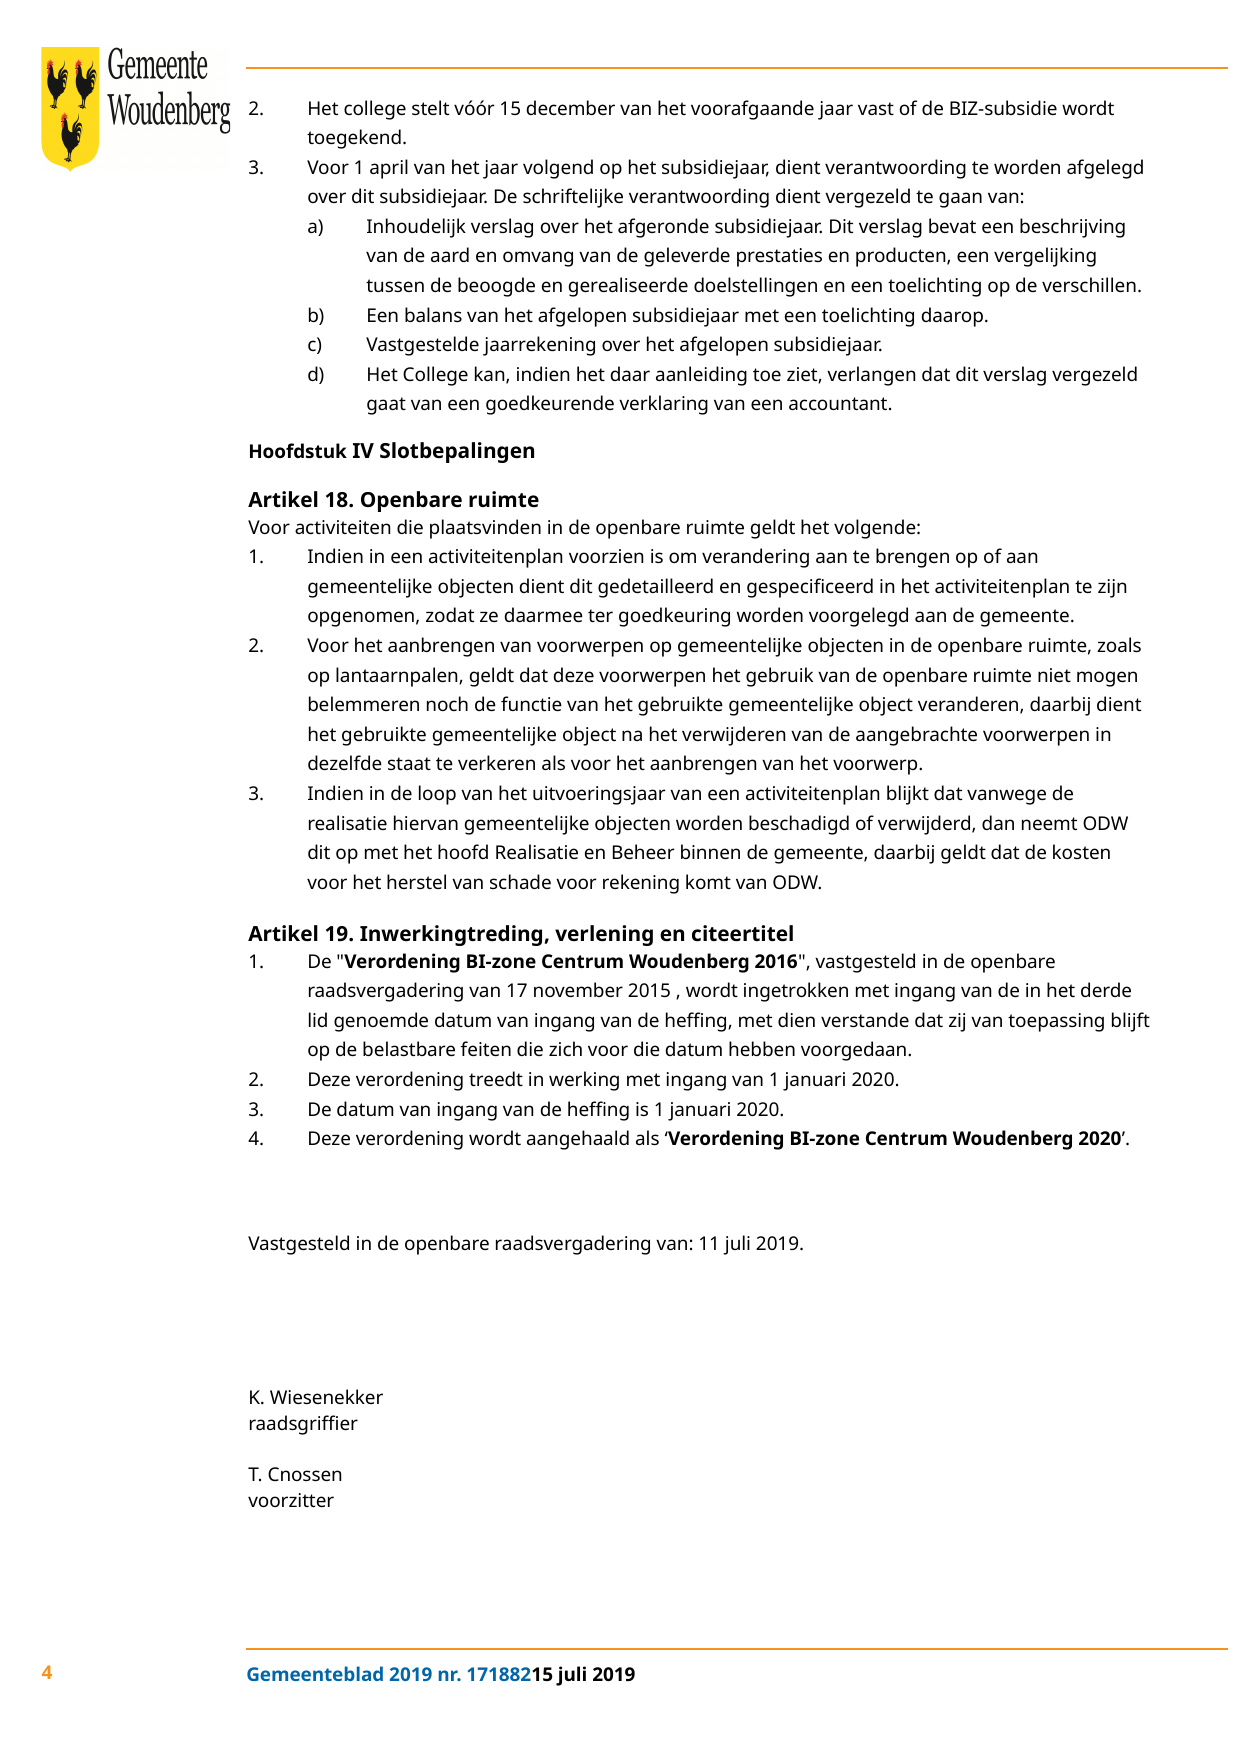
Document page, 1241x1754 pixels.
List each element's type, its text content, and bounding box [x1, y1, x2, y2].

text Vastgesteld in de openbare raadsvergadering van: 11 juli 2019. [248, 1230, 1152, 1256]
list Een balans van het afgelopen subsidiejaar met een toelichting daarop. [307, 302, 1152, 328]
text Hoofdstuk IV Slotbepalingen [248, 436, 1152, 465]
list Deze verordening wordt aangehaald als ‘Verordening BI-zone Centrum Woudenberg 2020’. [248, 1125, 1152, 1151]
list Inhoudelijk verslag over het afgeronde subsidiejaar. Dit verslag bevat een beschrijving van de aard en omvang van de geleverde prestaties en producten, een vergelijking tussen de beoogde en gerealiseerde doelstellingen en een toelichting op de verschillen. [307, 213, 1152, 298]
text T. Cnossen [248, 1462, 1152, 1487]
text Artikel 18. Openbare ruimte [248, 486, 1152, 514]
list Voor het aanbrengen van voorwerpen op gemeentelijke objecten in de openbare ruimte, zoals op lantaarnpalen, geldt dat deze voorwerpen het gebruik van de openbare ruimte niet mogen belemmeren noch de functie van het gebruikte gemeentelijke object veranderen, daarbij dient het gebruikte gemeentelijke object na het verwijderen van de aangebrachte voorwerpen in dezelfde staat te verkeren als voor het aanbrengen van het voorwerp. [248, 632, 1152, 776]
list Indien in de loop van het uitvoeringsjaar van een activiteitenplan blijkt dat vanwege de realisatie hiervan gemeentelijke objecten worden beschadigd of verwijderd, dan neemt ODW dit op met het hoofd Realisatie en Beheer binnen de gemeente, daarbij geldt dat de kosten voor het herstel van schade voor rekening komt van ODW. [248, 780, 1152, 895]
text K. Wiesenekker [248, 1384, 1152, 1410]
list De "Verordening BI-zone Centrum Woudenberg 2016", vastgesteld in de openbare raadsvergadering van 17 november 2015 , wordt ingetrokken met ingang van de in het derde lid genoemde datum van ingang van de heffing, met dien verstande dat zij van toepassing blijft op de belastbare feiten die zich voor die datum hebben voorgedaan. [248, 948, 1152, 1062]
list Voor 1 april van het jaar volgend op het subsidiejaar, dient verantwoording te worden afgelegd over dit subsidiejaar. De schriftelijke verantwoording dient vergezeld te gaan van: [248, 154, 1152, 209]
list De datum van ingang van de heffing is 1 januari 2020. [248, 1096, 1152, 1121]
text raadsgriffier [248, 1410, 1152, 1436]
text Artikel 19. Inwerkingtreding, verlening en citeertitel [248, 919, 1152, 948]
list Vastgestelde jaarrekening over het afgelopen subsidiejaar. [307, 331, 1152, 357]
text voorzitter [248, 1487, 1152, 1513]
list Indien in een activiteitenplan voorzien is om verandering aan te brengen op of aan gemeentelijke objecten dient dit gedetailleerd en gespecificeerd in het activiteitenplan te zijn opgenomen, zodat ze daarmee ter goedkeuring worden voorgelegd aan de gemeente. [248, 543, 1152, 628]
list Het college stelt vóór 15 december van het voorafgaande jaar vast of de BIZ-subsidie wordt toegekend. [248, 95, 1152, 150]
list Het College kan, indien het daar aanleiding toe ziet, verlangen dat dit verslag vergezeld gaat van een goedkeurende verklaring van een accountant. [307, 361, 1152, 416]
list Deze verordening treedt in werking met ingang van 1 januari 2020. [248, 1066, 1152, 1092]
text Voor activiteiten die plaatsvinden in de openbare ruimte geldt het volgende: [248, 514, 1152, 540]
picture [41, 47, 231, 172]
